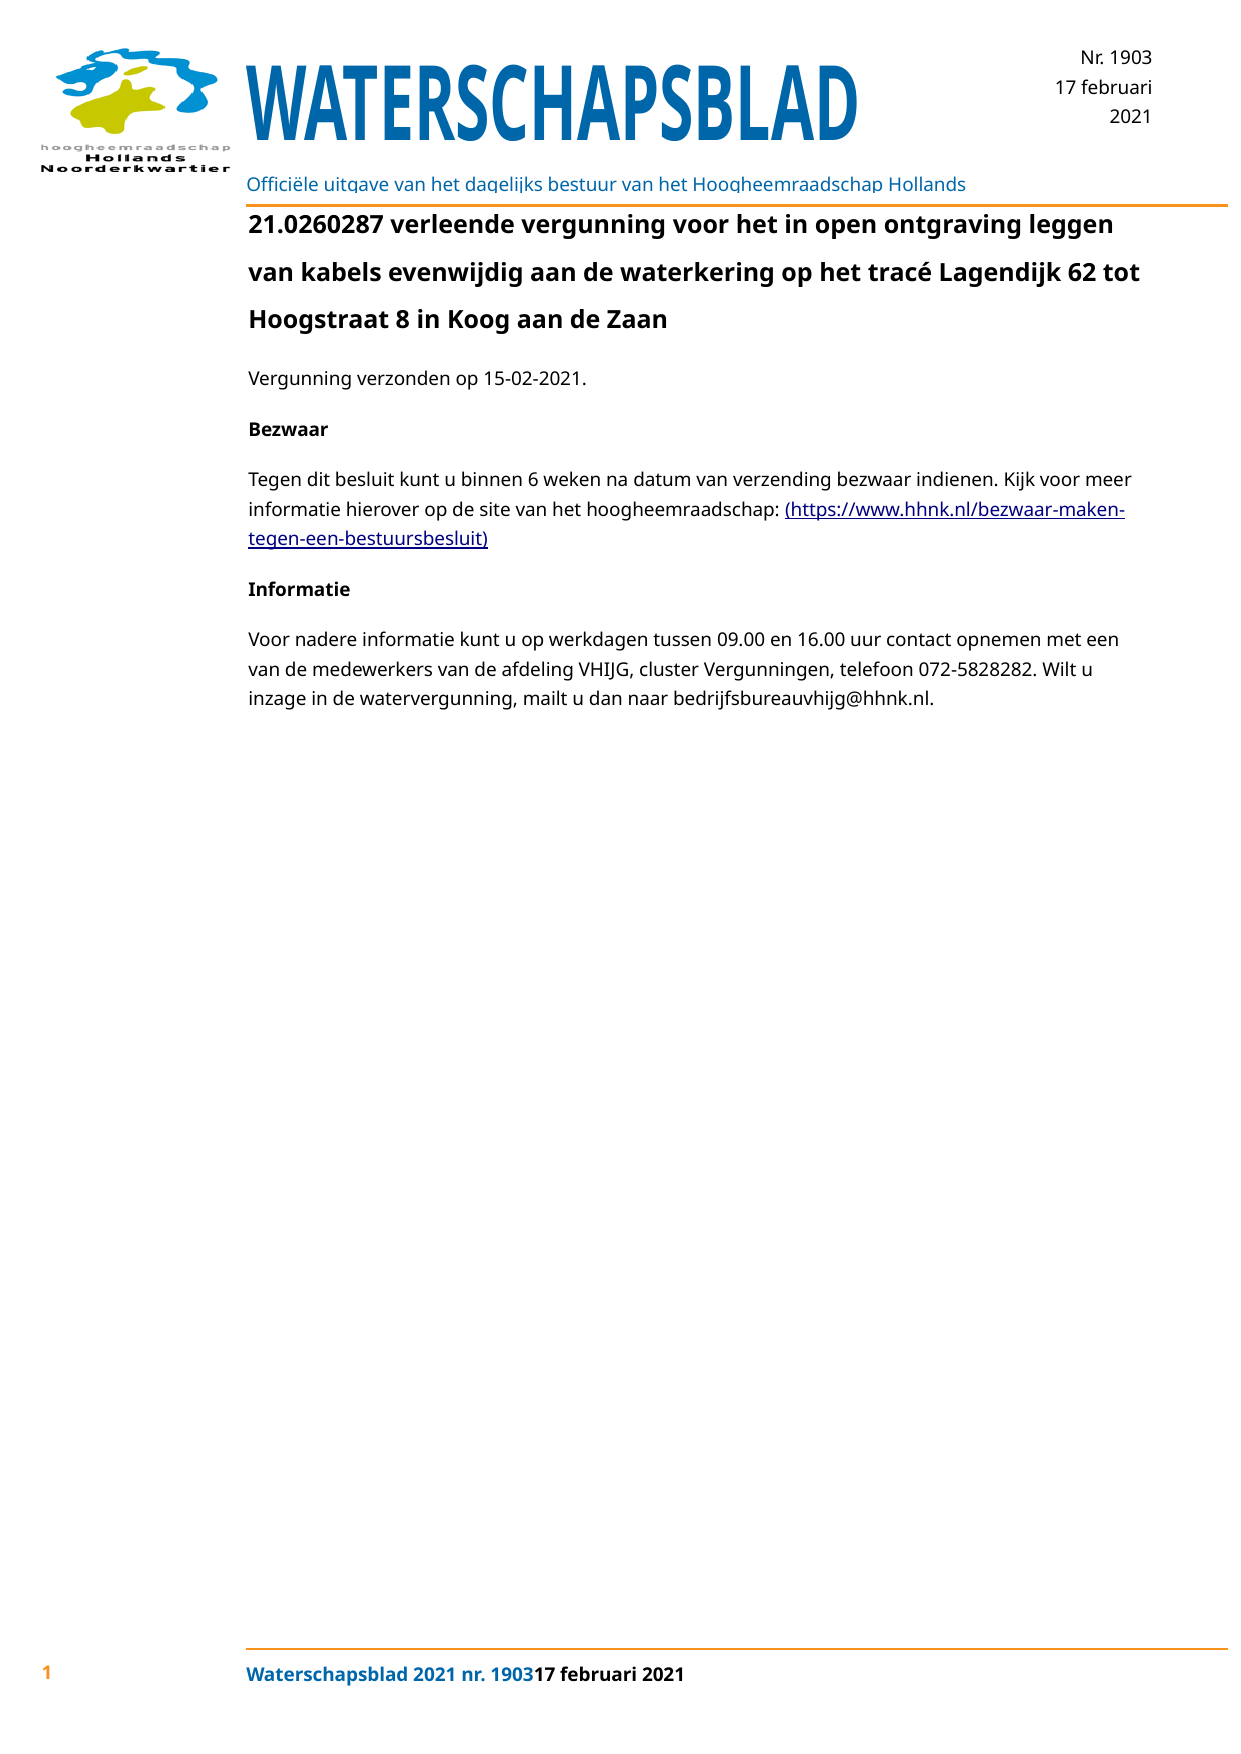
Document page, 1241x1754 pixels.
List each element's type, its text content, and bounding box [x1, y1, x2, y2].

text Vergunning verzonden op 15-02-2021. [248, 366, 1152, 391]
text 21.0260287 verleende vergunning voor het in open ontgraving leggen van kabels evenwijdig aan de waterkering op het tracé Lagendijk 62 tot Hoogstraat 8 in Koog aan de Zaan [248, 207, 1152, 336]
text Voor nadere informatie kunt u op werkdagen tussen 09.00 en 16.00 uur contact opnemen met een van de medewerkers van de afdeling VHIJG, cluster Vergunningen, telefoon 072-5828282. Wilt u inzage in de watervergunning, mailt u dan naar bedrijfsbureauvhijg@hhnk.nl. [248, 626, 1152, 711]
text Informatie [248, 576, 1152, 602]
text Tegen dit besluit kunt u binnen 6 weken na datum van verzending bezwaar indienen. Kijk voor meer informatie hierover op de site van het hoogheemraadschap: (https://www.hhnk.nl/bezwaar-maken-tegen-een-bestuursbesluit) [248, 466, 1152, 551]
picture [41, 47, 231, 172]
text Bezwaar [248, 416, 1152, 442]
